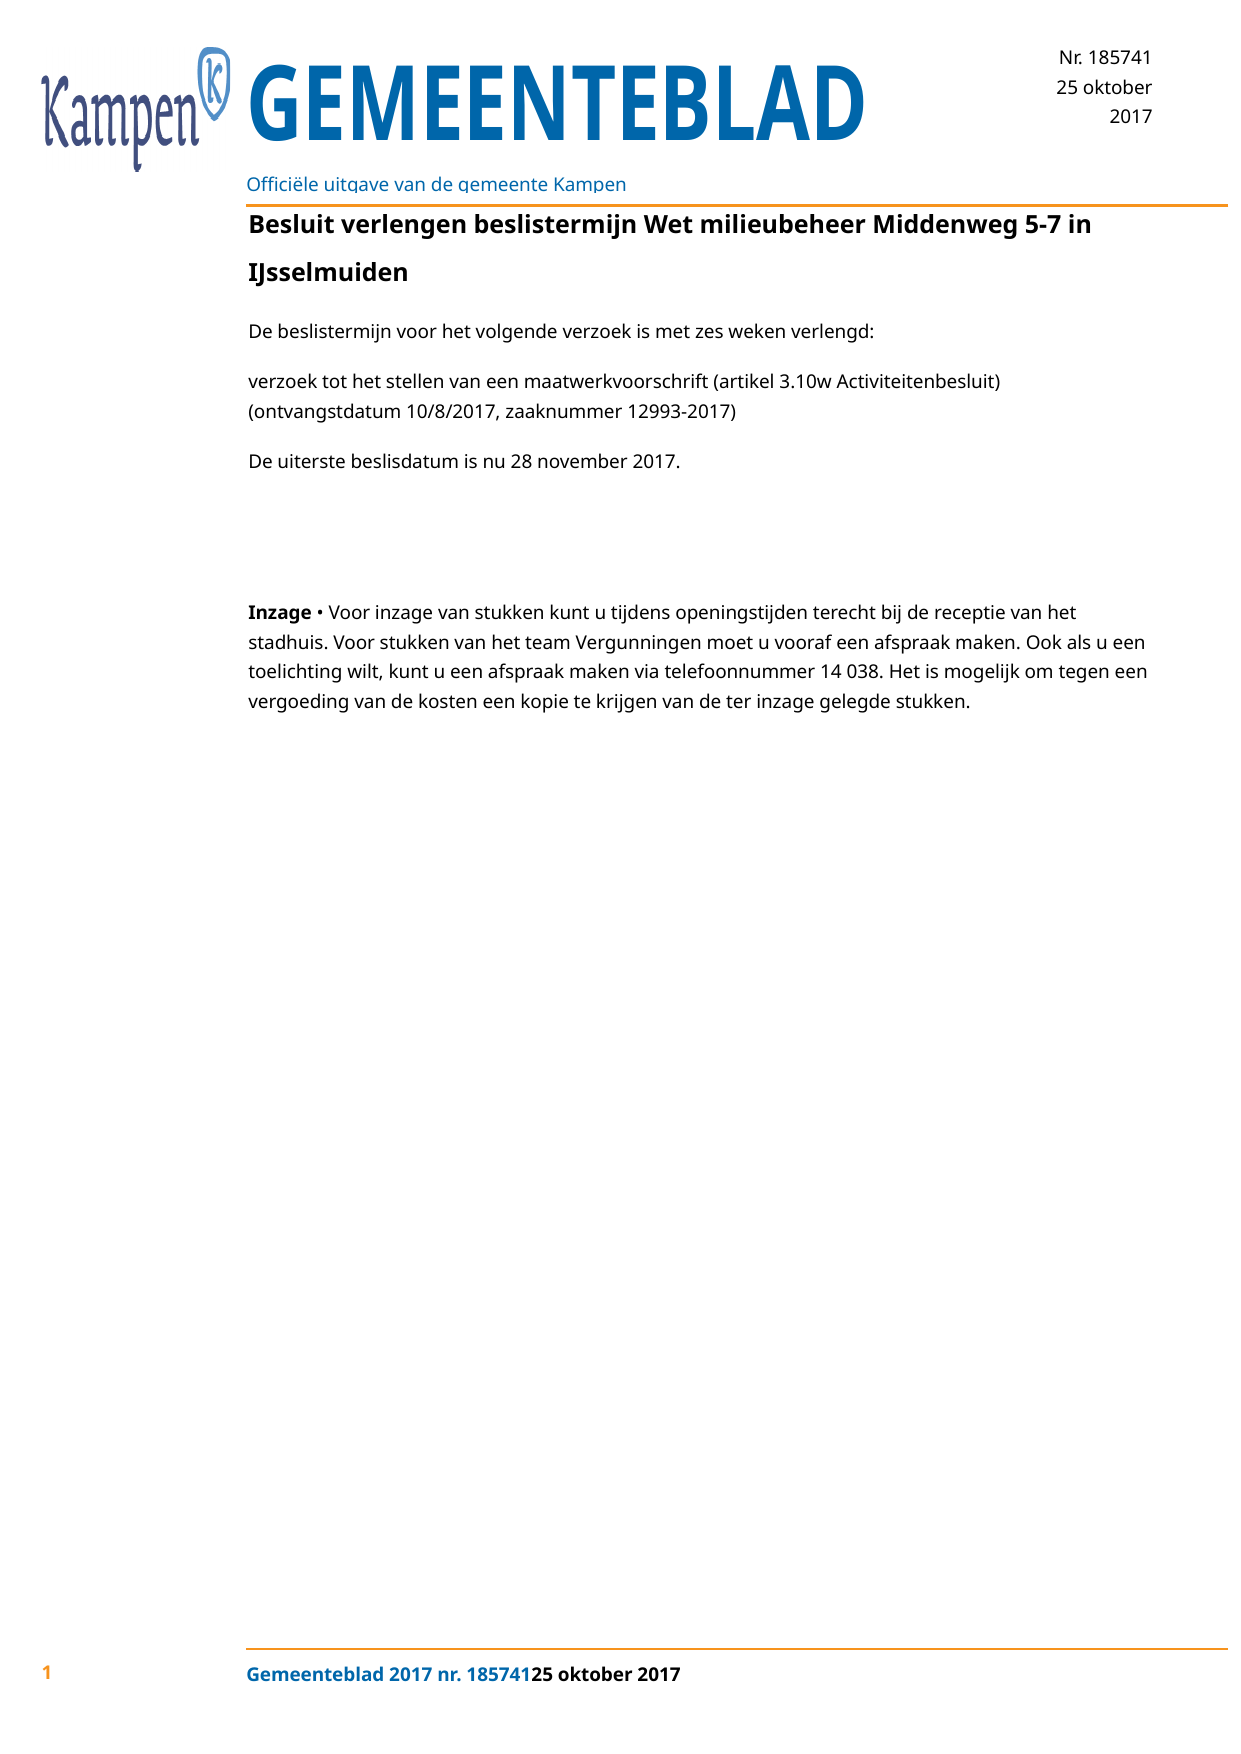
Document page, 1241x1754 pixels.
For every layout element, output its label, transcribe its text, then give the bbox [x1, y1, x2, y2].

text Inzage • Voor inzage van stukken kunt u tijdens openingstijden terecht bij de receptie van het stadhuis. Voor stukken van het team Vergunningen moet u vooraf een afspraak maken. Ook als u een toelichting wilt, kunt u een afspraak maken via telefoonnummer 14 038. Het is mogelijk om tegen een vergoeding van de kosten een kopie te krijgen van de ter inzage gelegde stukken. [248, 599, 1152, 714]
text verzoek tot het stellen van een maatwerkvoorschrift (artikel 3.10w Activiteitenbesluit) (ontvangstdatum 10/8/2017, zaaknummer 12993-2017) [248, 368, 1152, 424]
text Besluit verlengen beslistermijn Wet milieubeheer Middenweg 5-7 in IJsselmuiden [248, 207, 1152, 288]
picture [41, 47, 231, 172]
text De beslistermijn voor het volgende verzoek is met zes weken verlengd: [248, 318, 1152, 344]
text De uiterste beslisdatum is nu 28 november 2017. [248, 448, 1152, 474]
